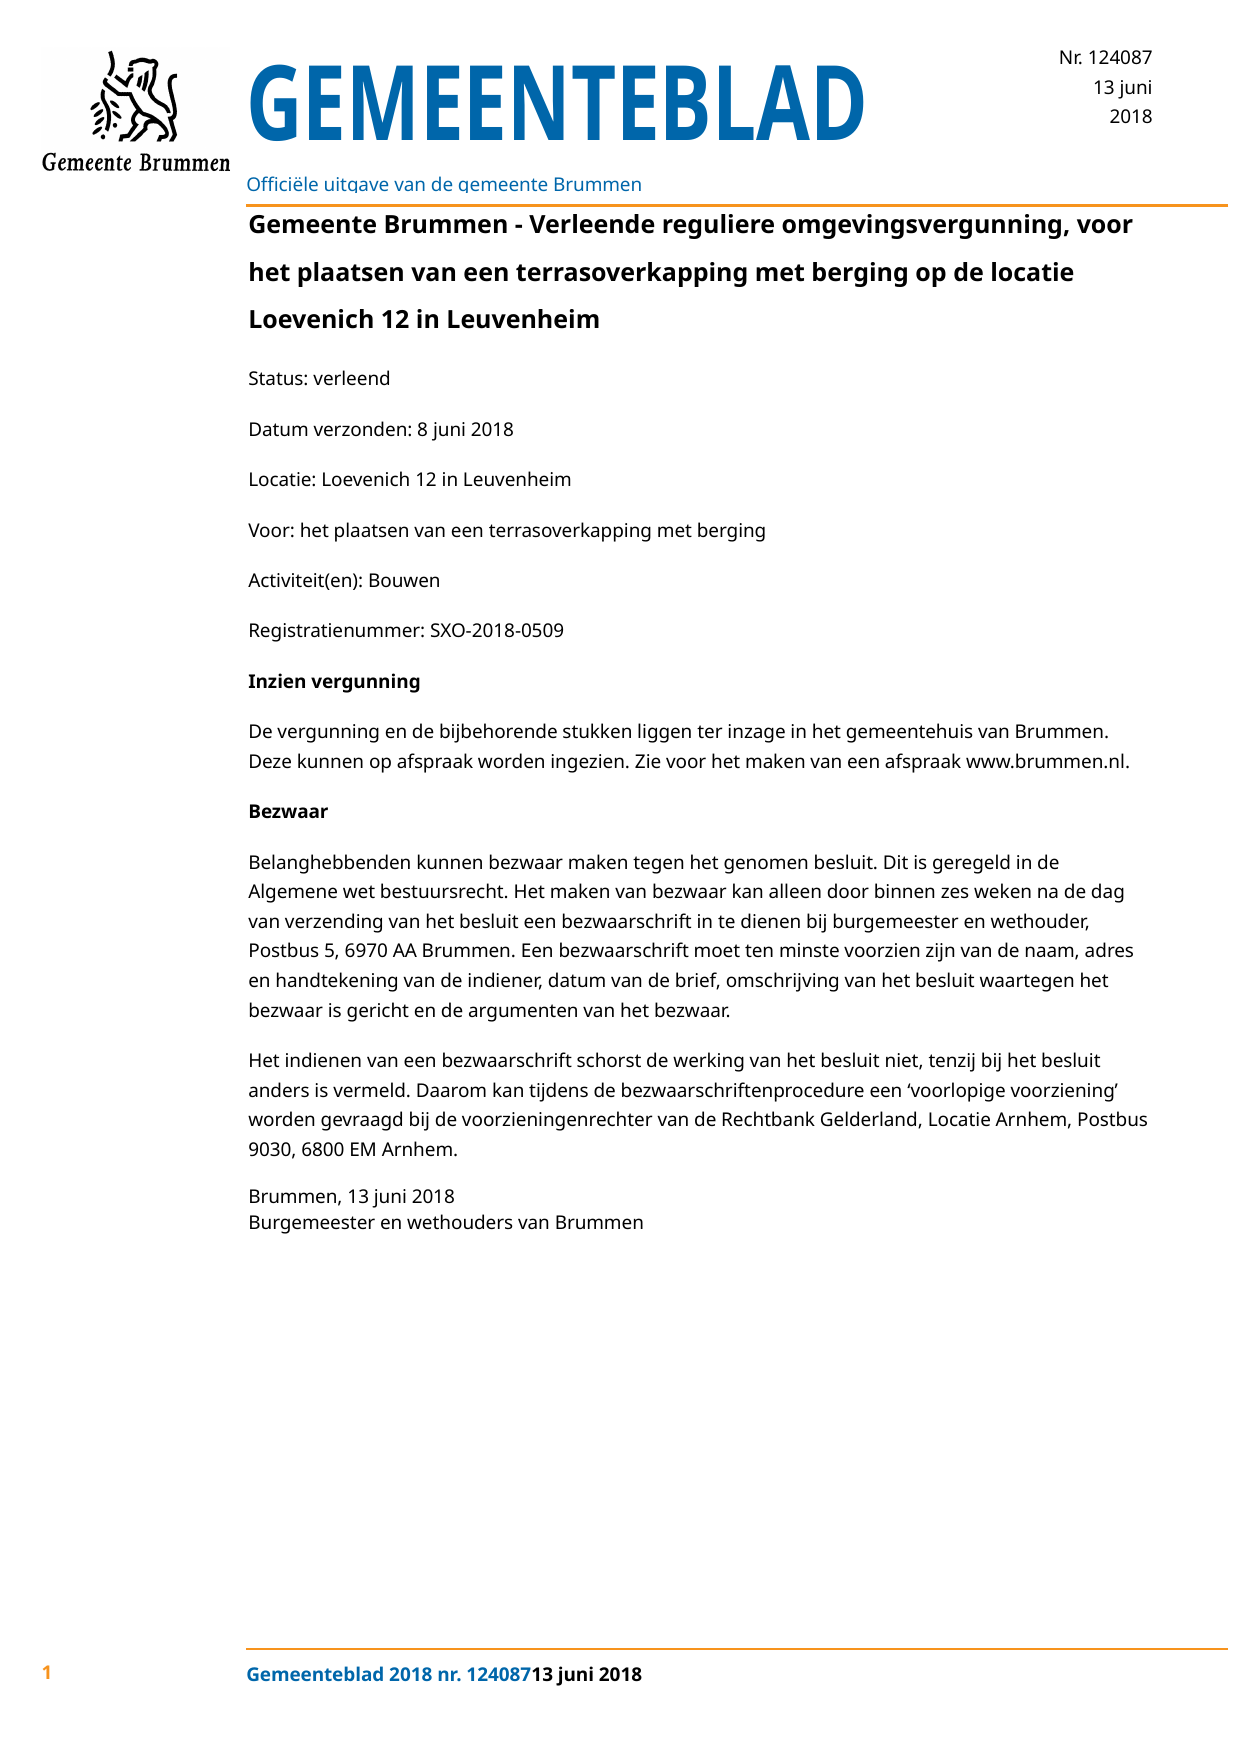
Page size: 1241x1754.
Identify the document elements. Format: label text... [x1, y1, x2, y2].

text Burgemeester en wethouders van Brummen [248, 1209, 1152, 1235]
text Het indienen van een bezwaarschrift schorst de werking van het besluit niet, tenzij bij het besluit anders is vermeld. Daarom kan tijdens de bezwaarschriftenprocedure een ‘voorlopige voorziening’ worden gevraagd bij de voorzieningenrechter van de Rechtbank Gelderland, Locatie Arnhem, Postbus 9030, 6800 EM Arnhem. [248, 1047, 1152, 1162]
text Inzien vergunning [248, 668, 1152, 694]
text Voor: het plaatsen van een terrasoverkapping met berging [248, 517, 1152, 542]
text Activiteit(en): Bouwen [248, 567, 1152, 593]
text Locatie: Loevenich 12 in Leuvenheim [248, 466, 1152, 492]
text Datum verzonden: 8 juni 2018 [248, 416, 1152, 442]
text Registratienummer: SXO-2018-0509 [248, 618, 1152, 643]
text Brummen, 13 juni 2018 [248, 1184, 1152, 1209]
text Status: verleend [248, 366, 1152, 391]
text Gemeente Brummen - Verleende reguliere omgevingsvergunning, voor het plaatsen van een terrasoverkapping met berging op de locatie Loevenich 12 in Leuvenheim [248, 207, 1152, 336]
text Bezwaar [248, 798, 1152, 824]
picture [41, 47, 231, 172]
text De vergunning en de bijbehorende stukken liggen ter inzage in het gemeentehuis van Brummen. Deze kunnen op afspraak worden ingezien. Zie voor het maken van een afspraak www.brummen.nl. [248, 718, 1152, 774]
text Belanghebbenden kunnen bezwaar maken tegen het genomen besluit. Dit is geregeld in de Algemene wet bestuursrecht. Het maken van bezwaar kan alleen door binnen zes weken na de dag van verzending van het besluit een bezwaarschrift in te dienen bij burgemeester en wethouder, Postbus 5, 6970 AA Brummen. Een bezwaarschrift moet ten minste voorzien zijn van de naam, adres en handtekening van de indiener, datum van de brief, omschrijving van het besluit waartegen het bezwaar is gericht en de argumenten van het bezwaar. [248, 849, 1152, 1022]
